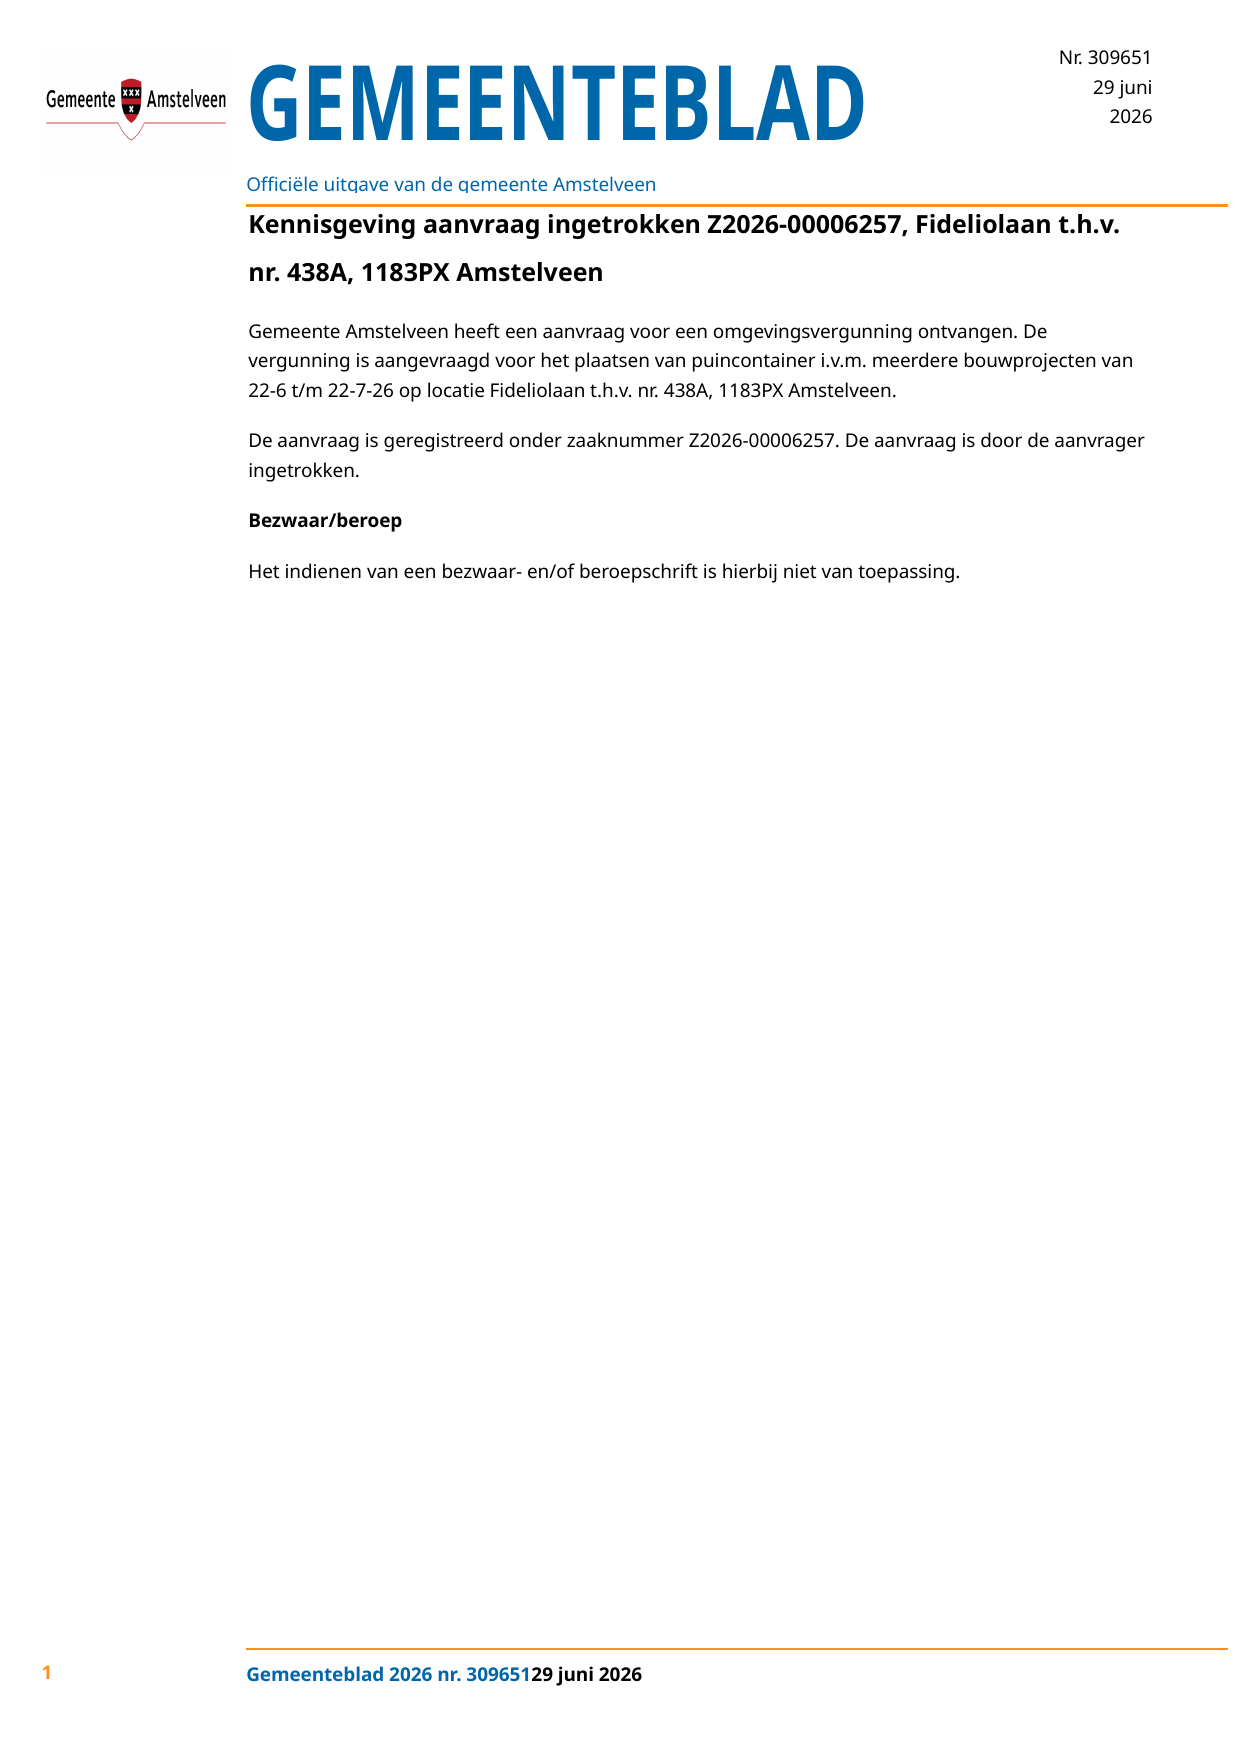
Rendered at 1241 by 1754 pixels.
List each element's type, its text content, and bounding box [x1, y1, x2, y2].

text De aanvraag is geregistreerd onder zaaknummer Z2026-00006257. De aanvraag is door de aanvrager ingetrokken. [248, 427, 1152, 483]
text Het indienen van een bezwaar- en/of beroepschrift is hierbij niet van toepassing. [248, 558, 1152, 584]
text Gemeente Amstelveen heeft een aanvraag voor een omgevingsvergunning ontvangen. De vergunning is aangevraagd voor het plaatsen van puincontainer i.v.m. meerdere bouwprojecten van 22-6 t/m 22-7-26 op locatie Fideliolaan t.h.v. nr. 438A, 1183PX Amstelveen. [248, 318, 1152, 403]
text Kennisgeving aanvraag ingetrokken Z2026-00006257, Fideliolaan t.h.v. nr. 438A, 1183PX Amstelveen [248, 207, 1152, 288]
text Bezwaar/beroep [248, 507, 1152, 533]
picture [41, 47, 231, 172]
